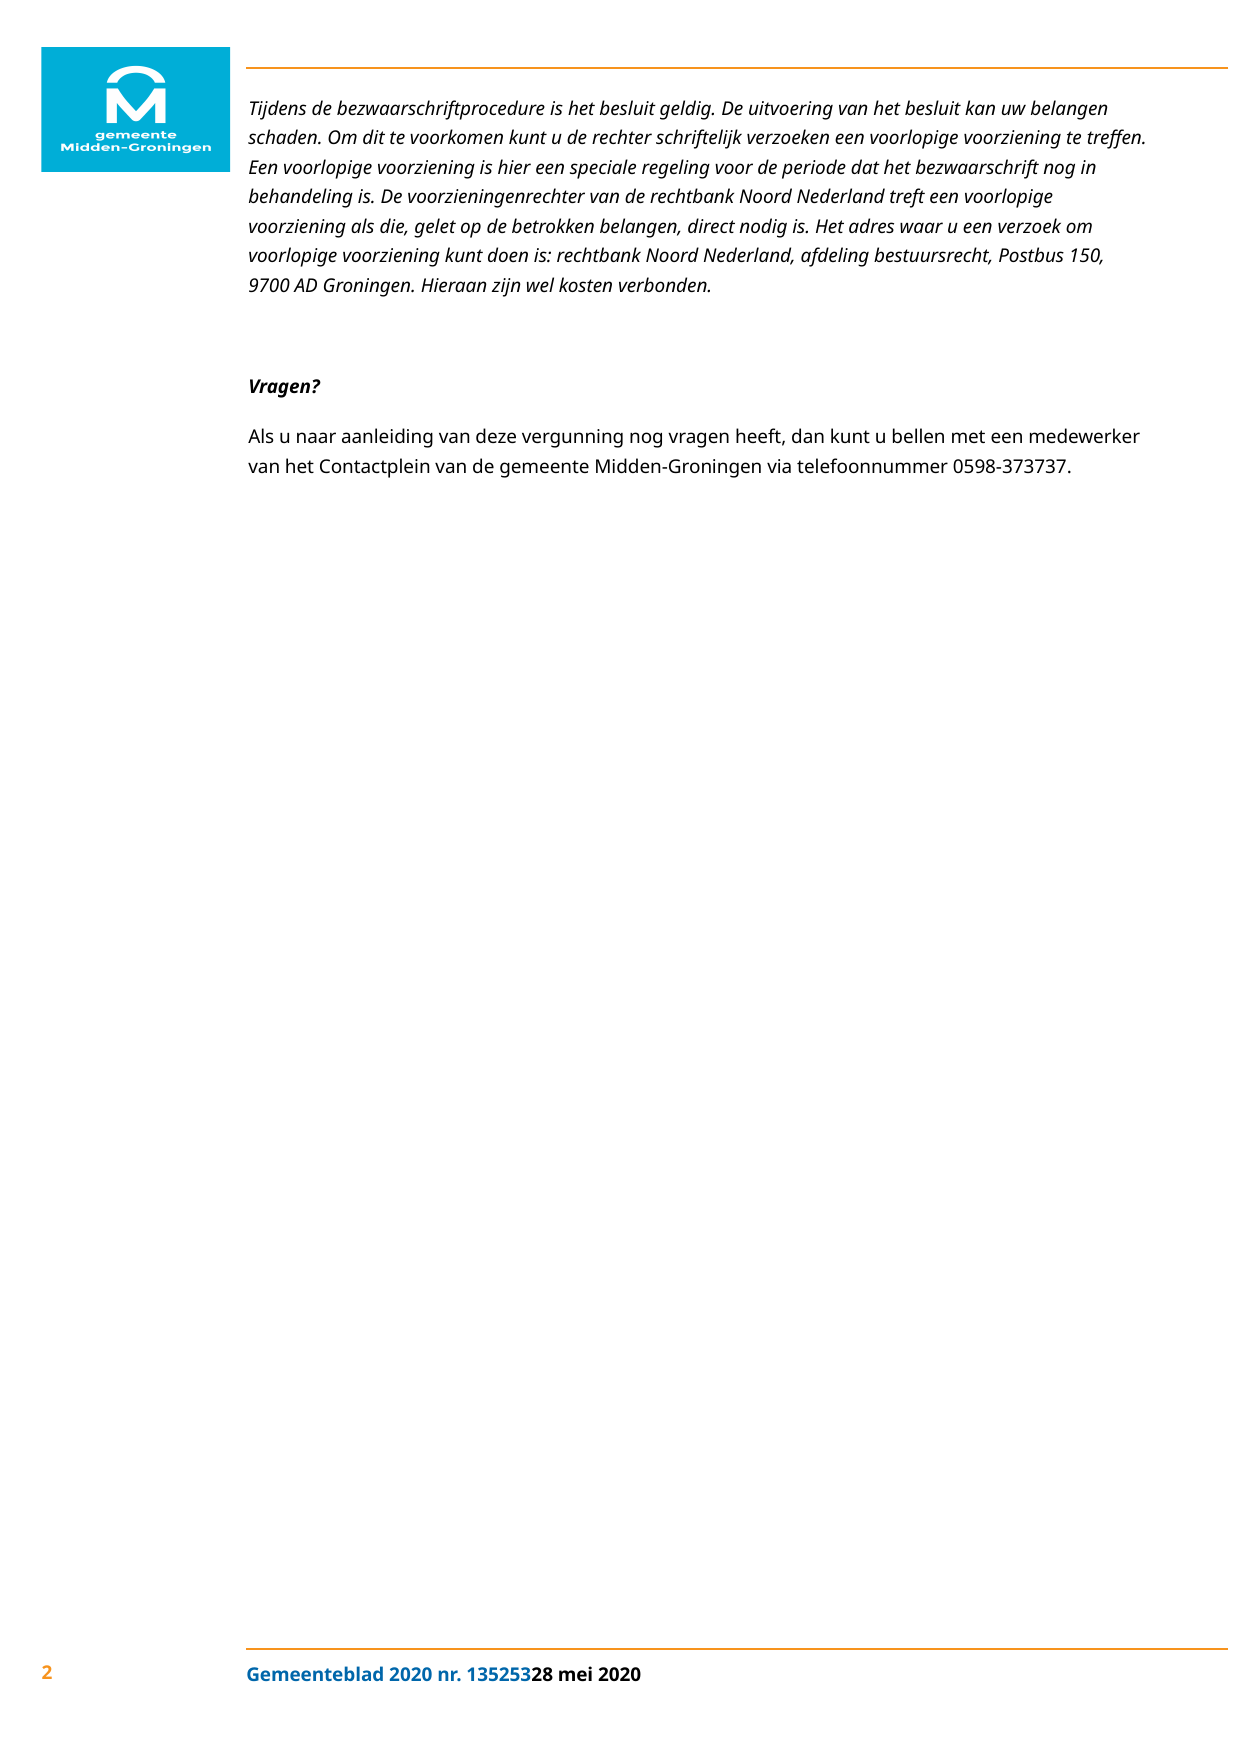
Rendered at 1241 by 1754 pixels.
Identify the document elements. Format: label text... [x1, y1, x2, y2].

text Als u naar aanleiding van deze vergunning nog vragen heeft, dan kunt u bellen met een medewerker van het Contactplein van de gemeente Midden-Groningen via telefoonnummer 0598-373737. [248, 423, 1152, 479]
text Tijdens de bezwaarschriftprocedure is het besluit geldig. De uitvoering van het besluit kan uw belangen schaden. Om dit te voorkomen kunt u de rechter schriftelijk verzoeken een voorlopige voorziening te treffen. Een voorlopige voorziening is hier een speciale regeling voor de periode dat het bezwaarschrift nog in behandeling is. De voorzieningenrechter van de rechtbank Noord Nederland treft een voorlopige voorziening als die, gelet op de betrokken belangen, direct nodig is. Het adres waar u een verzoek om voorlopige voorziening kunt doen is: rechtbank Noord Nederland, afdeling bestuursrecht, Postbus 150, 9700 AD Groningen. Hieraan zijn wel kosten verbonden. [248, 95, 1152, 298]
text Vragen? [248, 373, 1152, 399]
picture [107, 89, 165, 122]
picture [184, 146, 190, 153]
picture [108, 66, 164, 82]
